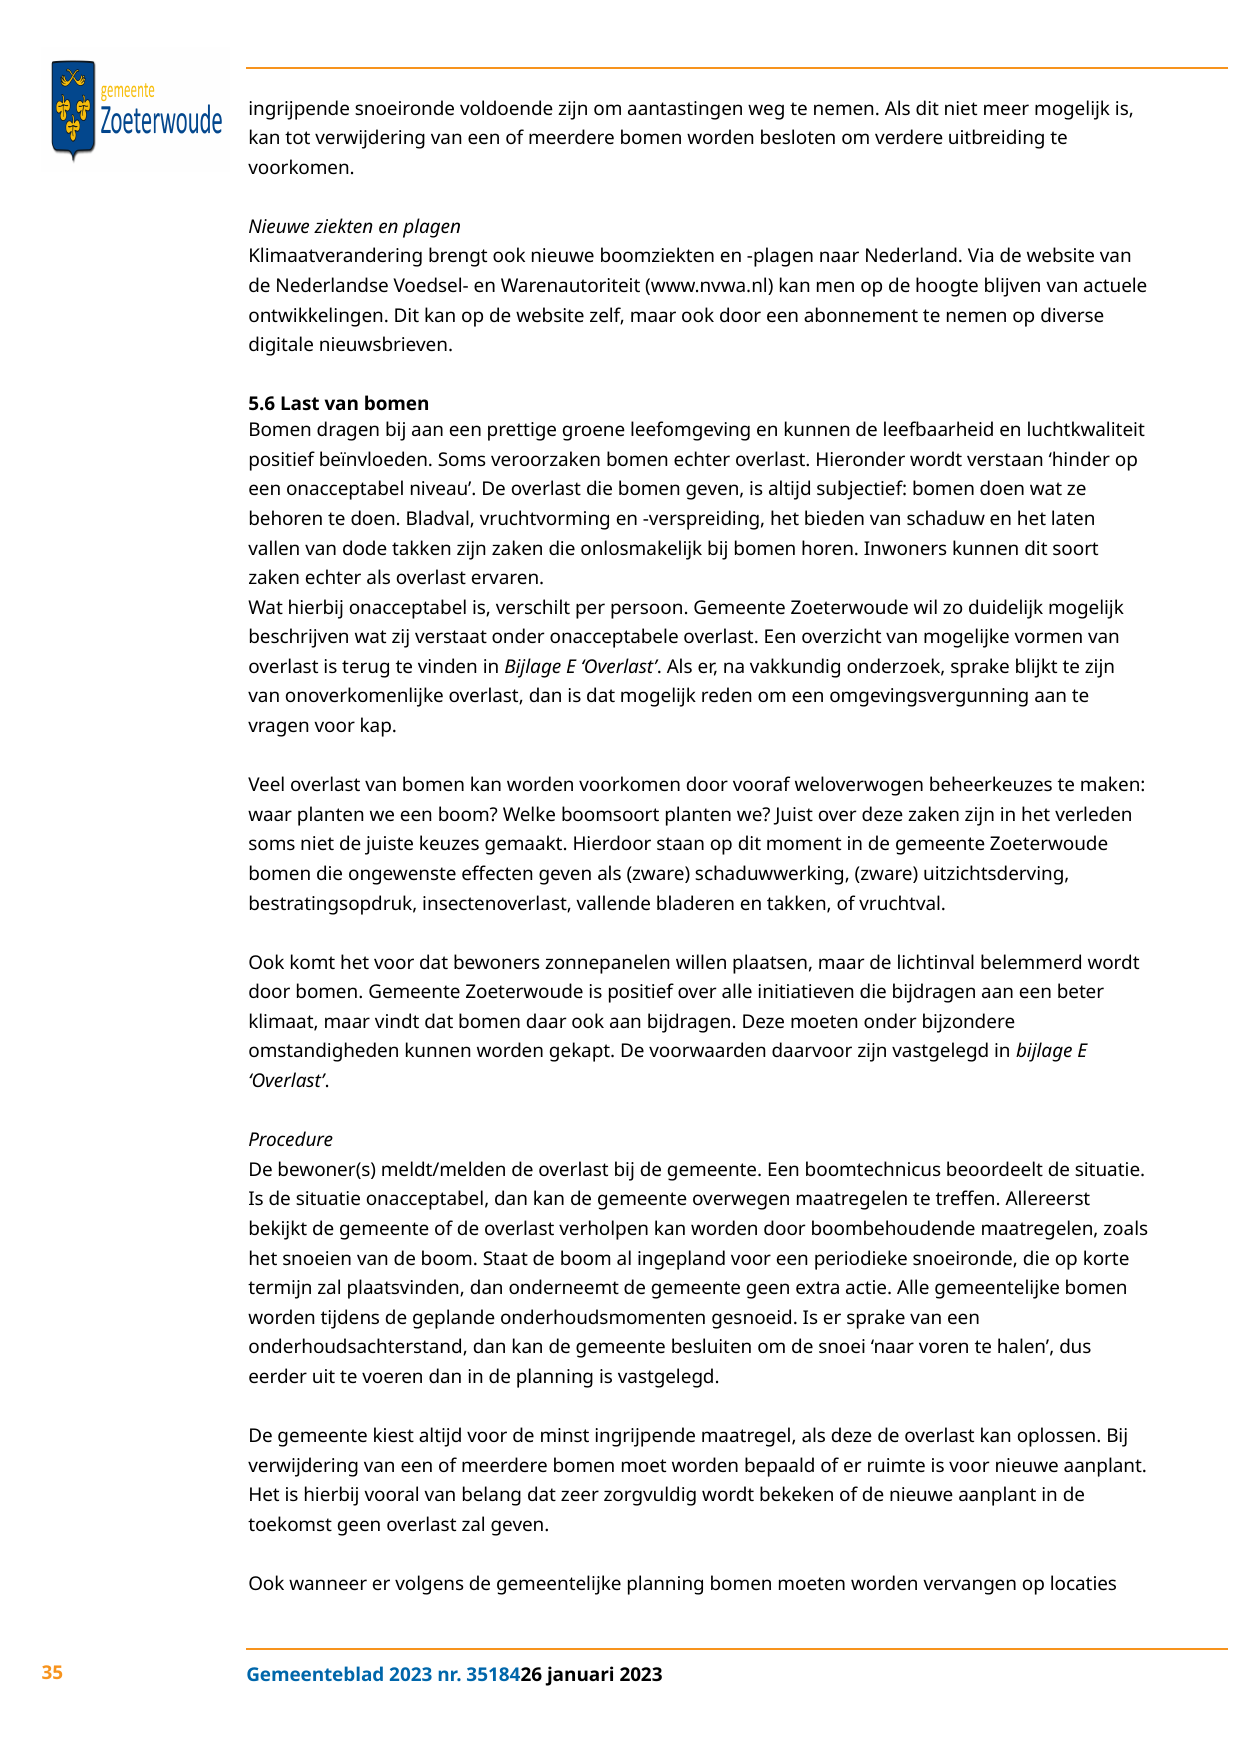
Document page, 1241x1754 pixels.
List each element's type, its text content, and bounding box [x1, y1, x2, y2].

picture [41, 47, 231, 172]
text De bewoner(s) meldt/melden de overlast bij de gemeente. Een boomtechnicus beoordeelt de situatie. Is de situatie onacceptabel, dan kan de gemeente overwegen maatregelen te treffen. Allereerst bekijkt de gemeente of de overlast verholpen kan worden door boombehoudende maatregelen, zoals het snoeien van de boom. Staat de boom al ingepland voor een periodieke snoeironde, die op korte termijn zal plaatsvinden, dan onderneemt de gemeente geen extra actie. Alle gemeentelijke bomen worden tijdens de geplande onderhoudsmomenten gesnoeid. Is er sprake van een onderhoudsachterstand, dan kan de gemeente besluiten om de snoei ‘naar voren te halen’, dus eerder uit te voeren dan in de planning is vastgelegd. [248, 1156, 1152, 1389]
text Nieuwe ziekten en plagen [248, 213, 1152, 239]
text Veel overlast van bomen kan worden voorkomen door vooraf weloverwogen beheerkeuzes te maken: waar planten we een boom? Welke boomsoort planten we? Juist over deze zaken zijn in het verleden soms niet de juiste keuzes gemaakt. Hierdoor staan op dit moment in de gemeente Zoeterwoude bomen die ongewenste effecten geven als (zware) schaduwwerking, (zware) uitzichtsderving, bestratingsopdruk, insectenoverlast, vallende bladeren en takken, of vruchtval. [248, 771, 1152, 915]
text Bomen dragen bij aan een prettige groene leefomgeving en kunnen de leefbaarheid en luchtkwaliteit positief beïnvloeden. Soms veroorzaken bomen echter overlast. Hieronder wordt verstaan ‘hinder op een onacceptabel niveau’. De overlast die bomen geven, is altijd subjectief: bomen doen wat ze behoren te doen. Bladval, vruchtvorming en -verspreiding, het bieden van schaduw en het laten vallen van dode takken zijn zaken die onlosmakelijk bij bomen horen. Inwoners kunnen dit soort zaken echter als overlast ervaren. [248, 416, 1152, 590]
text Ook wanneer er volgens de gemeentelijke planning bomen moeten worden vervangen op locaties [248, 1570, 1152, 1596]
text Procedure [248, 1126, 1152, 1152]
text ingrijpende snoeironde voldoende zijn om aantastingen weg te nemen. Als dit niet meer mogelijk is, kan tot verwijdering van een of meerdere bomen worden besloten om verdere uitbreiding te voorkomen. [248, 95, 1152, 180]
text De gemeente kiest altijd voor de minst ingrijpende maatregel, als deze de overlast kan oplossen. Bij verwijdering van een of meerdere bomen moet worden bepaald of er ruimte is voor nieuwe aanplant. Het is hierbij vooral van belang dat zeer zorgvuldig wordt bekeken of de nieuwe aanplant in de toekomst geen overlast zal geven. [248, 1422, 1152, 1537]
text 5.6 Last van bomen [248, 391, 1152, 416]
text Ook komt het voor dat bewoners zonnepanelen willen plaatsen, maar de lichtinval belemmerd wordt door bomen. Gemeente Zoeterwoude is positief over alle initiatieven die bijdragen aan een beter klimaat, maar vindt dat bomen daar ook aan bijdragen. Deze moeten onder bijzondere omstandigheden kunnen worden gekapt. De voorwaarden daarvoor zijn vastgelegd in bijlage E ‘Overlast’. [248, 949, 1152, 1093]
text Klimaatverandering brengt ook nieuwe boomziekten en -plagen naar Nederland. Via de website van de Nederlandse Voedsel- en Warenautoriteit (www.nvwa.nl) kan men op de hoogte blijven van actuele ontwikkelingen. Dit kan op de website zelf, maar ook door een abonnement te nemen op diverse digitale nieuwsbrieven. [248, 243, 1152, 357]
text Wat hierbij onacceptabel is, verschilt per persoon. Gemeente Zoeterwoude wil zo duidelijk mogelijk beschrijven wat zij verstaat onder onacceptabele overlast. Een overzicht van mogelijke vormen van overlast is terug te vinden in Bijlage E ‘Overlast’. Als er, na vakkundig onderzoek, sprake blijkt te zijn van onoverkomenlijke overlast, dan is dat mogelijk reden om een omgevingsvergunning aan te vragen voor kap. [248, 594, 1152, 738]
